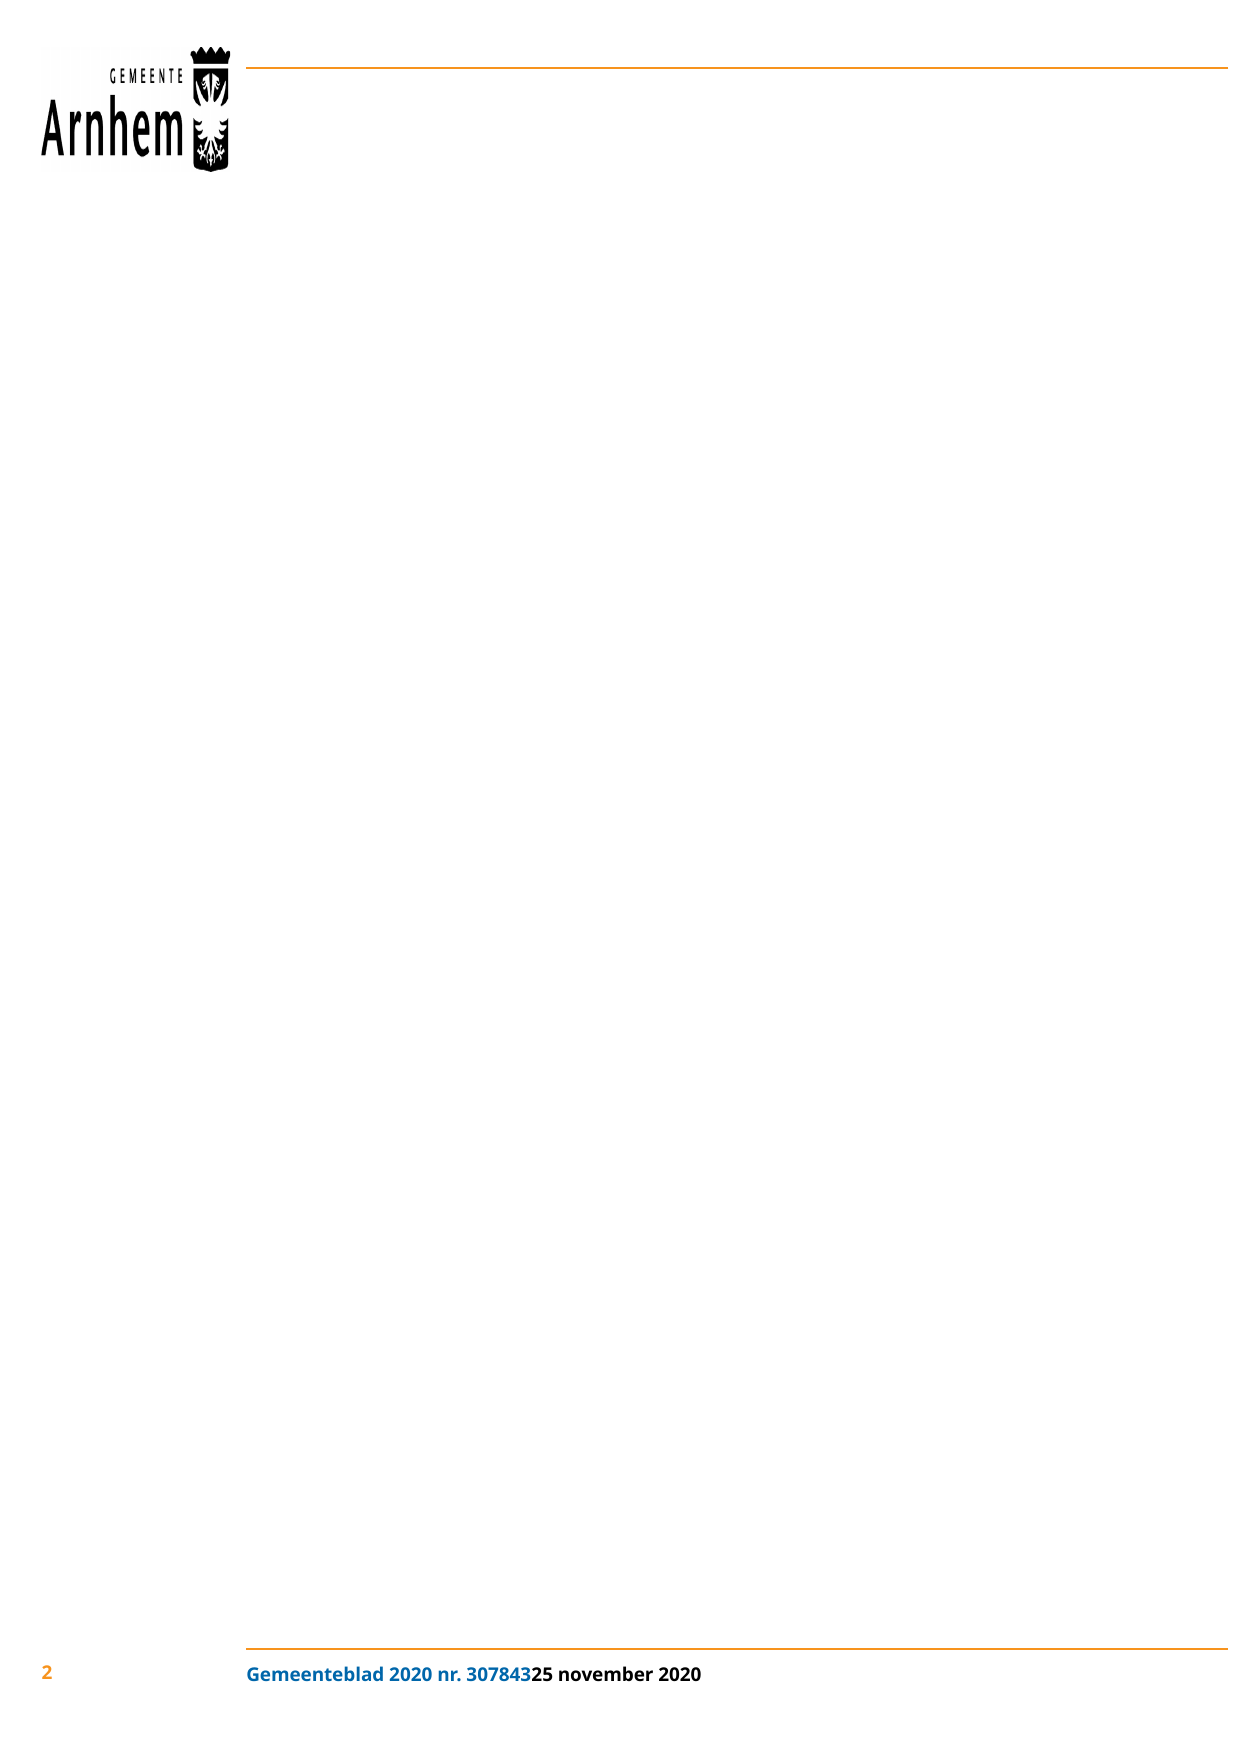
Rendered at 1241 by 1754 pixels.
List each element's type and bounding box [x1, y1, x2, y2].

picture [41, 47, 231, 172]
